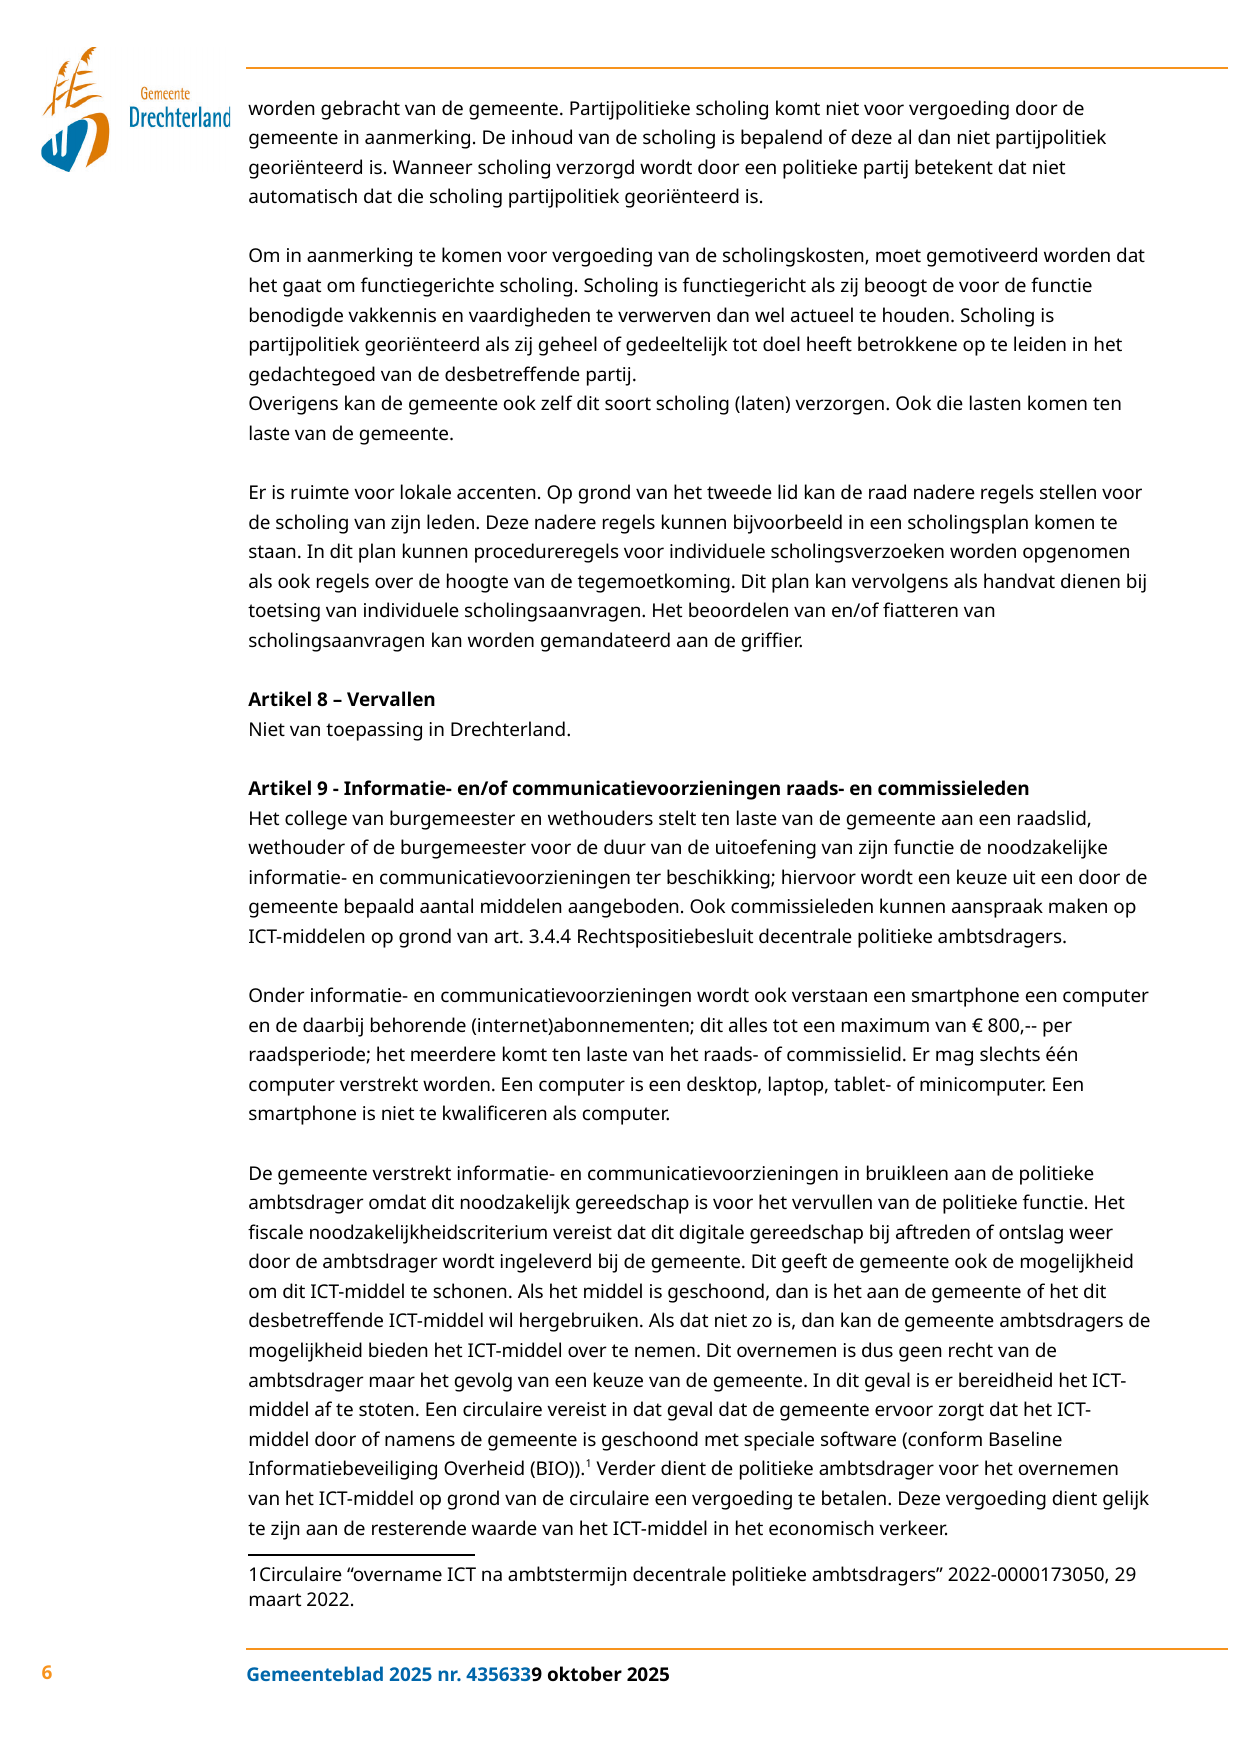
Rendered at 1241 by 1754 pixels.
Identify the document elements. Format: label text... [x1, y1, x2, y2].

text Het college van burgemeester en wethouders stelt ten laste van de gemeente aan een raadslid, wethouder of de burgemeester voor de duur van de uitoefening van zijn functie de noodzakelijke informatie- en communicatievoorzieningen ter beschikking; hiervoor wordt een keuze uit een door de gemeente bepaald aantal middelen aangeboden. Ook commissieleden kunnen aanspraak maken op ICT-middelen op grond van art. 3.4.4 Rechtspositiebesluit decentrale politieke ambtsdragers. [248, 805, 1152, 949]
text Om in aanmerking te komen voor vergoeding van de scholingskosten, moet gemotiveerd worden dat het gaat om functiegerichte scholing. Scholing is functiegericht als zij beoogt de voor de functie benodigde vakkennis en vaardigheden te verwerven dan wel actueel te houden. Scholing is partijpolitiek georiënteerd als zij geheel of gedeeltelijk tot doel heeft betrokkene op te leiden in het gedachtegoed van de desbetreffende partij. [248, 243, 1152, 387]
text Onder informatie- en communicatievoorzieningen wordt ook verstaan een smartphone een computer en de daarbij behorende (internet)abonnementen; dit alles tot een maximum van € 800,-- per raadsperiode; het meerdere komt ten laste van het raads- of commissielid. Er mag slechts één computer verstrekt worden. Een computer is een desktop, laptop, tablet- of minicomputer. Een smartphone is niet te kwalificeren als computer. [248, 982, 1152, 1126]
text De gemeente verstrekt informatie- en communicatievoorzieningen in bruikleen aan de politieke ambtsdrager omdat dit noodzakelijk gereedschap is voor het vervullen van de politieke functie. Het fiscale noodzakelijkheidscriterium vereist dat dit digitale gereedschap bij aftreden of ontslag weer door de ambtsdrager wordt ingeleverd bij de gemeente. Dit geeft de gemeente ook de mogelijkheid om dit ICT-middel te schonen. Als het middel is geschoond, dan is het aan de gemeente of het dit desbetreffende ICT-middel wil hergebruiken. Als dat niet zo is, dan kan de gemeente ambtsdragers de mogelijkheid bieden het ICT-middel over te nemen. Dit overnemen is dus geen recht van de ambtsdrager maar het gevolg van een keuze van de gemeente. In dit geval is er bereidheid het ICT-middel af te stoten. Een circulaire vereist in dat geval dat de gemeente ervoor zorgt dat het ICT-middel door of namens de gemeente is geschoond met speciale software (conform Baseline Informatiebeveiliging Overheid (BIO)). Verder dient de politieke ambtsdrager voor het overnemen van het ICT-middel op grond van de circulaire een vergoeding te betalen. Deze vergoeding dient gelijk te zijn aan de resterende waarde van het ICT-middel in het economisch verkeer. [248, 1160, 1152, 1541]
text Niet van toepassing in Drechterland. [248, 716, 1152, 742]
text Artikel 8 – Vervallen [248, 686, 1152, 712]
text Circulaire “overname ICT na ambtstermijn decentrale politieke ambtsdragers” 2022-0000173050, 29 maart 2022. [248, 1561, 1152, 1612]
picture [41, 158, 64, 172]
text Artikel 9 - Informatie- en/of communicatievoorzieningen raads- en commissieleden [248, 775, 1152, 801]
picture [226, 115, 231, 124]
picture [41, 47, 231, 172]
text Er is ruimte voor lokale accenten. Op grond van het tweede lid kan de raad nadere regels stellen voor de scholing van zijn leden. Deze nadere regels kunnen bijvoorbeeld in een scholingsplan komen te staan. In dit plan kunnen procedureregels voor individuele scholingsverzoeken worden opgenomen als ook regels over de hoogte van de tegemoetkoming. Dit plan kan vervolgens als handvat dienen bij toetsing van individuele scholingsaanvragen. Het beoordelen van en/of fiatteren van scholingsaanvragen kan worden gemandateerd aan de griffier. [248, 479, 1152, 653]
text worden gebracht van de gemeente. Partijpolitieke scholing komt niet voor vergoeding door de gemeente in aanmerking. De inhoud van de scholing is bepalend of deze al dan niet partijpolitiek georiënteerd is. Wanneer scholing verzorgd wordt door een politieke partij betekent dat niet automatisch dat die scholing partijpolitiek georiënteerd is. [248, 95, 1152, 209]
text Overigens kan de gemeente ook zelf dit soort scholing (laten) verzorgen. Ook die lasten komen ten laste van de gemeente. [248, 391, 1152, 446]
